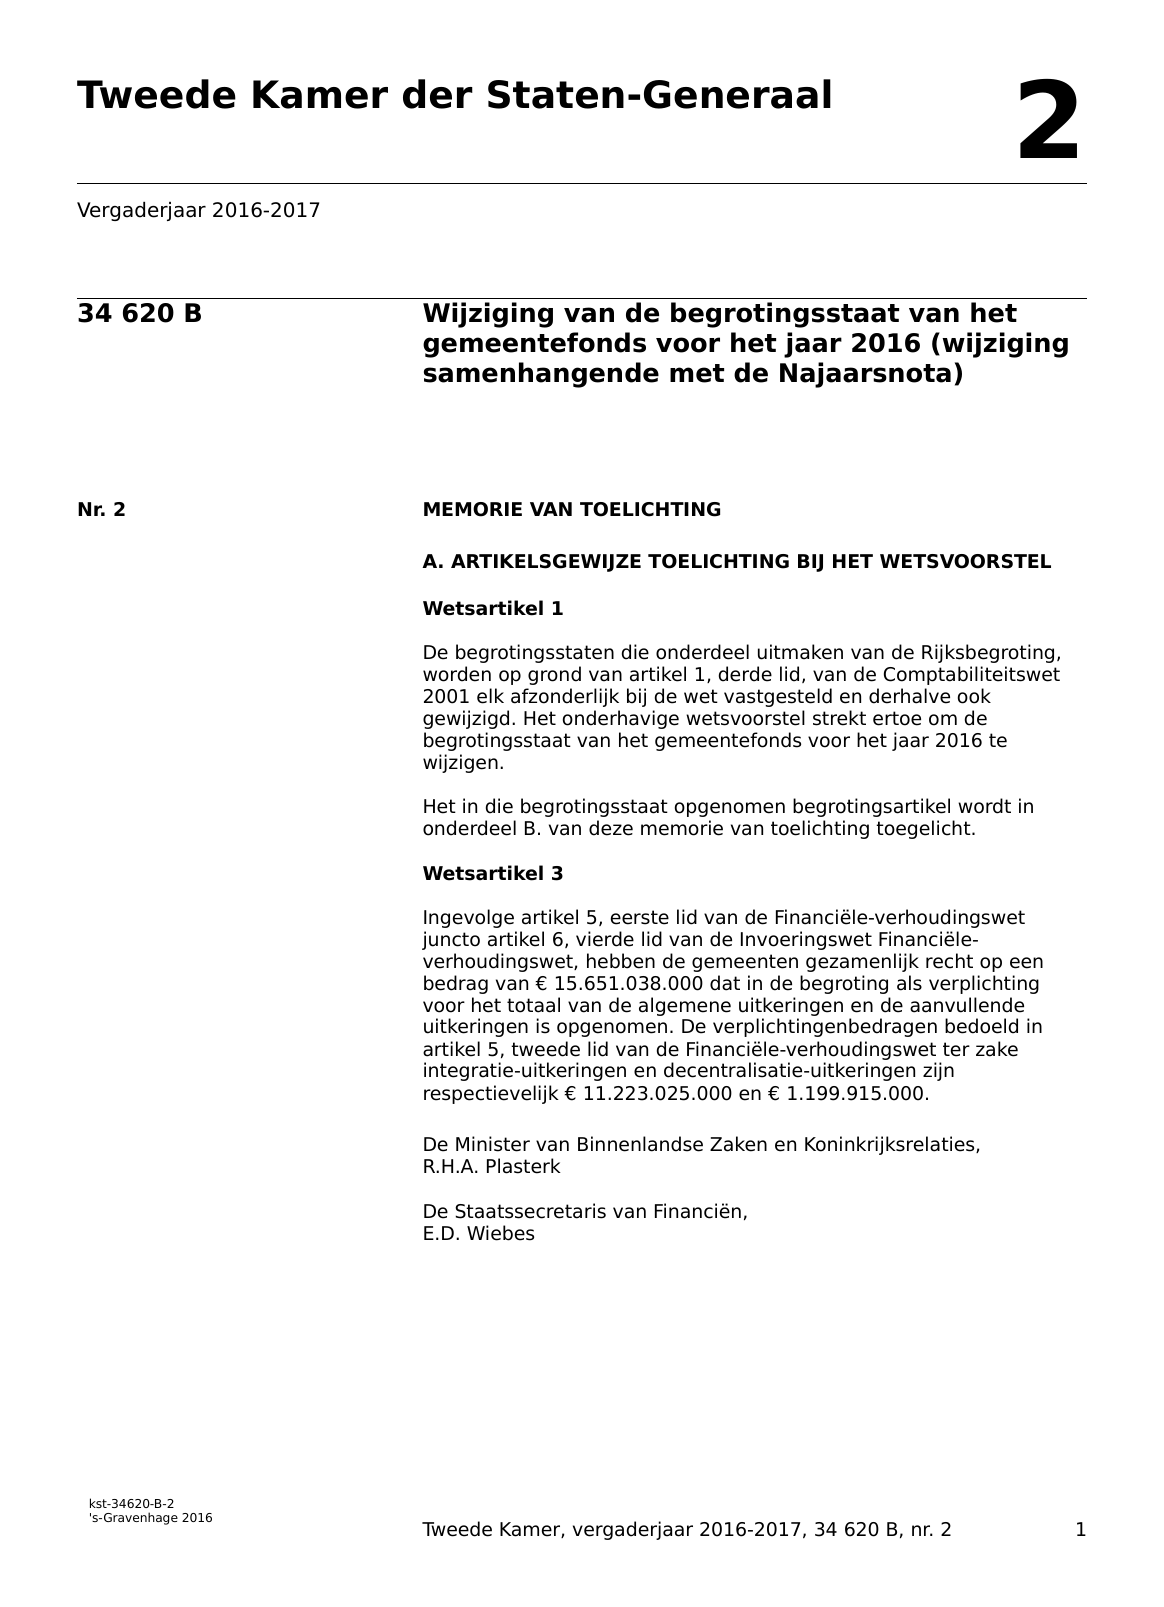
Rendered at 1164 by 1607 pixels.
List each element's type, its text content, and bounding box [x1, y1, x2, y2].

text kst-34620-B-2 [88, 1497, 323, 1511]
text De Staatssecretaris van Financiën, E.D. Wiebes [422, 1201, 1087, 1244]
subtitle Nr. 2 MEMORIE VAN TOELICHTING [77, 499, 1087, 521]
text 's-Gravenhage 2016 [88, 1511, 323, 1525]
text De Minister van Binnenlandse Zaken en Koninkrijksrelaties, R.H.A. Plasterk [422, 1134, 1087, 1178]
subtitle Wetsartikel 1 [422, 598, 1087, 620]
table_header 2 [886, 59, 1087, 183]
table_cell Vergaderjaar 2016-2017 [77, 184, 1087, 298]
subtitle Wetsartikel 3 [422, 862, 1087, 884]
text Het in die begrotingsstaat opgenomen begrotingsartikel wordt in onderdeel B. van deze memorie van toelichting toegelicht. [422, 796, 1087, 840]
subtitle 34 620 B Wijziging van de begrotingsstaat van het gemeentefonds voor het jaar 2016 (wijziging samenhangende met de Najaarsnota) [77, 299, 1087, 388]
table_header Tweede Kamer der Staten-Generaal [77, 59, 886, 183]
text Ingevolge artikel 5, eerste lid van de Financiële-verhoudingswet juncto artikel 6, vierde lid van de Invoeringswet Financiële-verhoudingswet, hebben de gemeenten gezamenlijk recht op een bedrag van € 15.651.038.000 dat in de begroting als verplichting voor het totaal van de algemene uitkeringen en de aanvullende uitkeringen is opgenomen. De verplichtingenbedragen bedoeld in artikel 5, tweede lid van de Financiële-verhoudingswet ter zake integratie-uitkeringen en decentralisatie-uitkeringen zijn respectievelijk € 11.223.025.000 en € 1.199.915.000. [422, 907, 1087, 1104]
text De begrotingsstaten die onderdeel uitmaken van de Rijksbegroting, worden op grond van artikel 1, derde lid, van de Comptabiliteitswet 2001 elk afzonderlijk bij de wet vastgesteld en derhalve ook gewijzigd. Het onderhavige wetsvoorstel strekt ertoe om de begrotingsstaat van het gemeentefonds voor het jaar 2016 te wijzigen. [422, 642, 1087, 774]
subtitle A. ARTIKELSGEWIJZE TOELICHTING BIJ HET WETSVOORSTEL [422, 551, 1087, 573]
